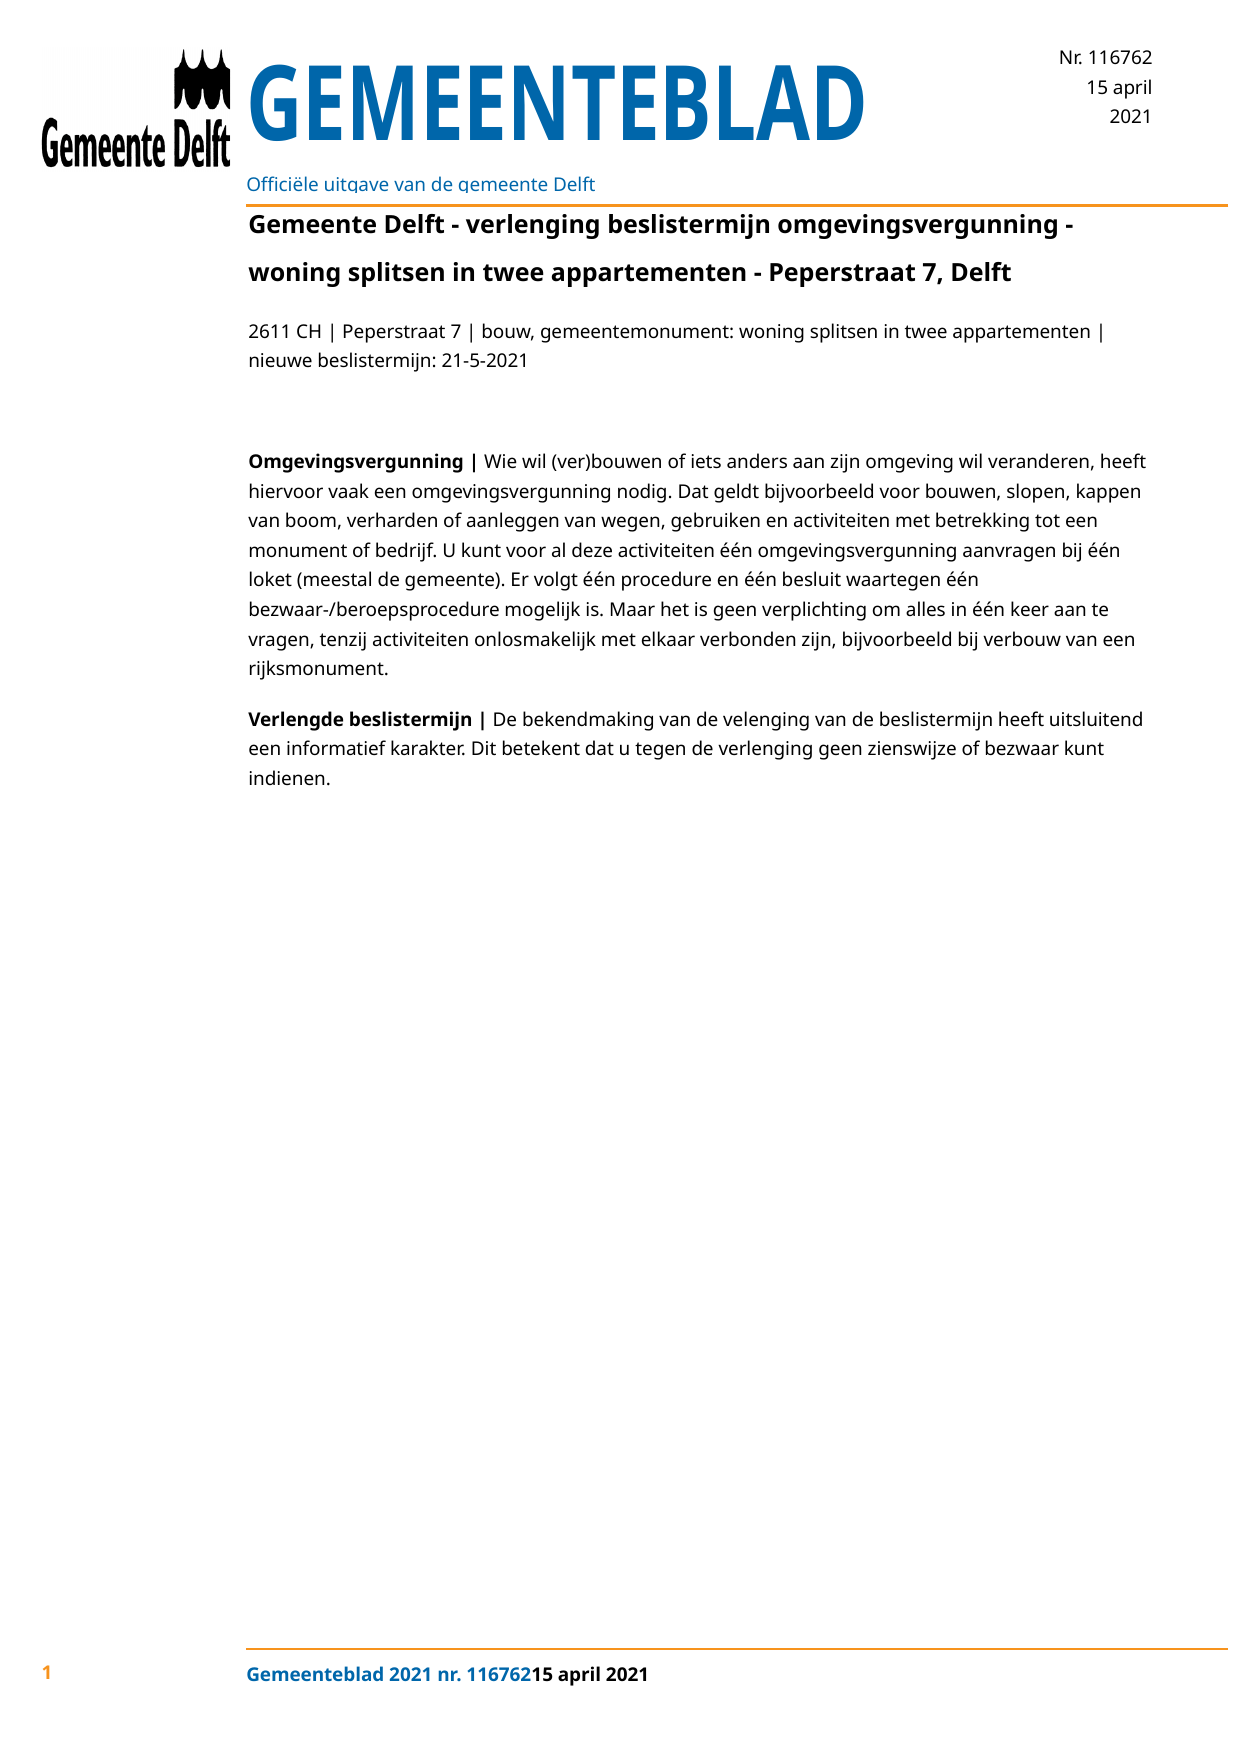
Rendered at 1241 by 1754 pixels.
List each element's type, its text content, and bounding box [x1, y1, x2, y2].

text Omgevingsvergunning | Wie wil (ver)bouwen of iets anders aan zijn omgeving wil veranderen, heeft hiervoor vaak een omgevingsvergunning nodig. Dat geldt bijvoorbeeld voor bouwen, slopen, kappen van boom, verharden of aanleggen van wegen, gebruiken en activiteiten met betrekking tot een monument of bedrijf. U kunt voor al deze activiteiten één omgevingsvergunning aanvragen bij één loket (meestal de gemeente). Er volgt één procedure en één besluit waartegen één bezwaar-/beroepsprocedure mogelijk is. Maar het is geen verplichting om alles in één keer aan te vragen, tenzij activiteiten onlosmakelijk met elkaar verbonden zijn, bijvoorbeeld bij verbouw van een rijksmonument. [248, 448, 1152, 681]
text Gemeente Delft - verlenging beslistermijn omgevingsvergunning - woning splitsen in twee appartementen - Peperstraat 7, Delft [248, 207, 1152, 288]
text 2611 CH | Peperstraat 7 | bouw, gemeentemonument: woning splitsen in twee appartementen | nieuwe beslistermijn: 21-5-2021 [248, 318, 1152, 373]
picture [41, 47, 231, 172]
text Verlengde beslistermijn | De bekendmaking van de velenging van de beslistermijn heeft uitsluitend een informatief karakter. Dit betekent dat u tegen de verlenging geen zienswijze of bezwaar kunt indienen. [248, 706, 1152, 791]
